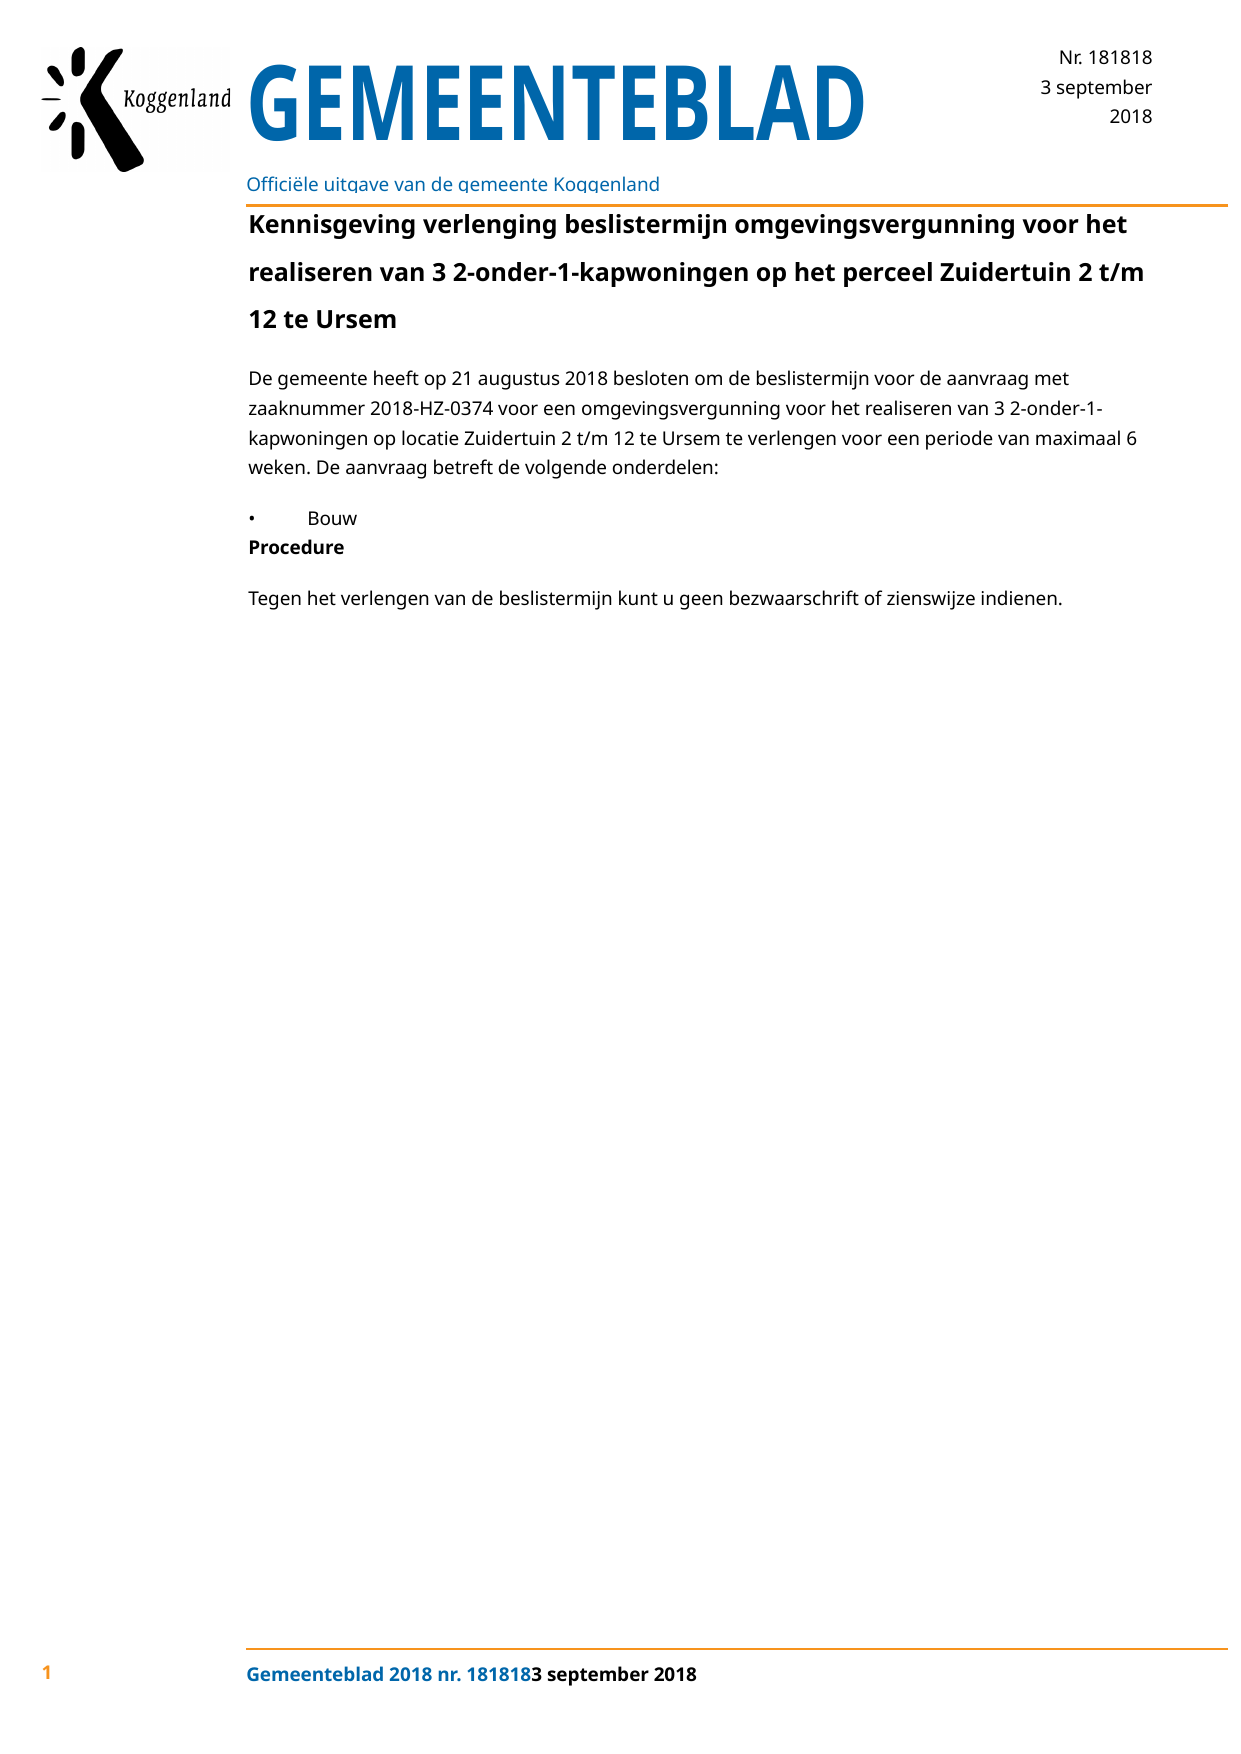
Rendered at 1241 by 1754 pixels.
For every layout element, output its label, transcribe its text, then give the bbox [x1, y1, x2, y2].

text Kennisgeving verlenging beslistermijn omgevingsvergunning voor het realiseren van 3 2-onder-1-kapwoningen op het perceel Zuidertuin 2 t/m 12 te Ursem [248, 207, 1152, 336]
text Tegen het verlengen van de beslistermijn kunt u geen bezwaarschrift of zienswijze indienen. [248, 585, 1152, 610]
text De gemeente heeft op 21 augustus 2018 besloten om de beslistermijn voor de aanvraag met zaaknummer 2018-HZ-0374 voor een omgevingsvergunning voor het realiseren van 3 2-onder-1-kapwoningen op locatie Zuidertuin 2 t/m 12 te Ursem te verlengen voor een periode van maximaal 6 weken. De aanvraag betreft de volgende onderdelen: [248, 366, 1152, 480]
text Procedure [248, 534, 1152, 560]
list Bouw [248, 505, 1152, 530]
picture [41, 47, 231, 172]
